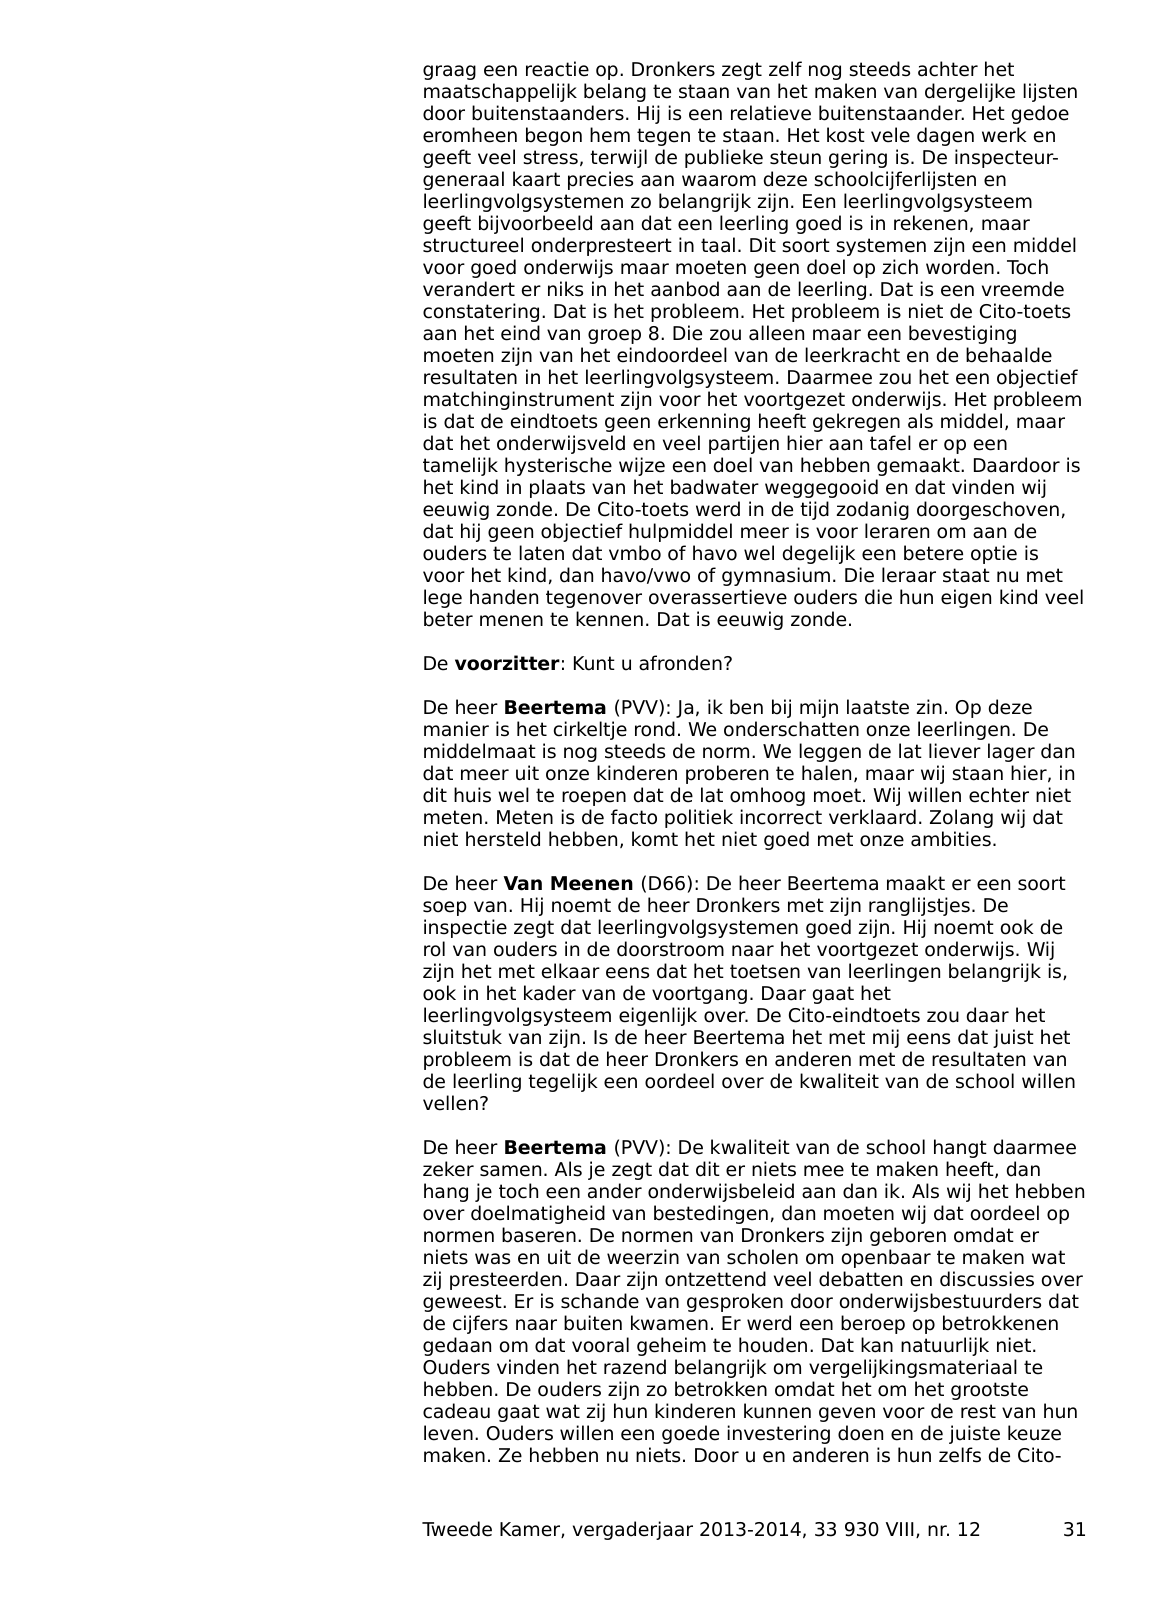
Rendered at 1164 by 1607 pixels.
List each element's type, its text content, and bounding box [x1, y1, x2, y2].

text De heer Beertema (PVV): Ja, ik ben bij mijn laatste zin. Op deze manier is het cirkeltje rond. We onderschatten onze leerlingen. De middelmaat is nog steeds de norm. We leggen de lat liever lager dan dat meer uit onze kinderen proberen te halen, maar wij staan hier, in dit huis wel te roepen dat de lat omhoog moet. Wij willen echter niet meten. Meten is de facto politiek incorrect verklaard. Zolang wij dat niet hersteld hebben, komt het niet goed met onze ambities. [422, 697, 1087, 851]
text graag een reactie op. Dronkers zegt zelf nog steeds achter het maatschappelijk belang te staan van het maken van dergelijke lijsten door buitenstaanders. Hij is een relatieve buitenstaander. Het gedoe eromheen begon hem tegen te staan. Het kost vele dagen werk en geeft veel stress, terwijl de publieke steun gering is. De inspecteur-generaal kaart precies aan waarom deze schoolcijferlijsten en leerlingvolgsystemen zo belangrijk zijn. Een leerlingvolgsysteem geeft bijvoorbeeld aan dat een leerling goed is in rekenen, maar structureel onderpresteert in taal. Dit soort systemen zijn een middel voor goed onderwijs maar moeten geen doel op zich worden. Toch verandert er niks in het aanbod aan de leerling. Dat is een vreemde constatering. Dat is het probleem. Het probleem is niet de Cito-toets aan het eind van groep 8. Die zou alleen maar een bevestiging moeten zijn van het eindoordeel van de leerkracht en de behaalde resultaten in het leerlingvolgsysteem. Daarmee zou het een objectief matchinginstrument zijn voor het voortgezet onderwijs. Het probleem is dat de eindtoets geen erkenning heeft gekregen als middel, maar dat het onderwijsveld en veel partijen hier aan tafel er op een tamelijk hysterische wijze een doel van hebben gemaakt. Daardoor is het kind in plaats van het badwater weggegooid en dat vinden wij eeuwig zonde. De Cito-toets werd in de tijd zodanig doorgeschoven, dat hij geen objectief hulpmiddel meer is voor leraren om aan de ouders te laten dat vmbo of havo wel degelijk een betere optie is voor het kind, dan havo/vwo of gymnasium. Die leraar staat nu met lege handen tegenover overassertieve ouders die hun eigen kind veel beter menen te kennen. Dat is eeuwig zonde. [422, 59, 1087, 631]
text De voorzitter: Kunt u afronden? [422, 653, 1087, 675]
text De heer Beertema (PVV): De kwaliteit van de school hangt daarmee zeker samen. Als je zegt dat dit er niets mee te maken heeft, dan hang je toch een ander onderwijsbeleid aan dan ik. Als wij het hebben over doelmatigheid van bestedingen, dan moeten wij dat oordeel op normen baseren. De normen van Dronkers zijn geboren omdat er niets was en uit de weerzin van scholen om openbaar te maken wat zij presteerden. Daar zijn ontzettend veel debatten en discussies over geweest. Er is schande van gesproken door onderwijsbestuurders dat de cijfers naar buiten kwamen. Er werd een beroep op betrokkenen gedaan om dat vooral geheim te houden. Dat kan natuurlijk niet. Ouders vinden het razend belangrijk om vergelijkingsmateriaal te hebben. De ouders zijn zo betrokken omdat het om het grootste cadeau gaat wat zij hun kinderen kunnen geven voor de rest van hun leven. Ouders willen een goede investering doen en de juiste keuze maken. Ze hebben nu niets. Door u en anderen is hun zelfs de Cito- [422, 1137, 1087, 1467]
text De heer Van Meenen (D66): De heer Beertema maakt er een soort soep van. Hij noemt de heer Dronkers met zijn ranglijstjes. De inspectie zegt dat leerlingvolgsystemen goed zijn. Hij noemt ook de rol van ouders in de doorstroom naar het voortgezet onderwijs. Wij zijn het met elkaar eens dat het toetsen van leerlingen belangrijk is, ook in het kader van de voortgang. Daar gaat het leerlingvolgsysteem eigenlijk over. De Cito-eindtoets zou daar het sluitstuk van zijn. Is de heer Beertema het met mij eens dat juist het probleem is dat de heer Dronkers en anderen met de resultaten van de leerling tegelijk een oordeel over de kwaliteit van de school willen vellen? [422, 873, 1087, 1115]
